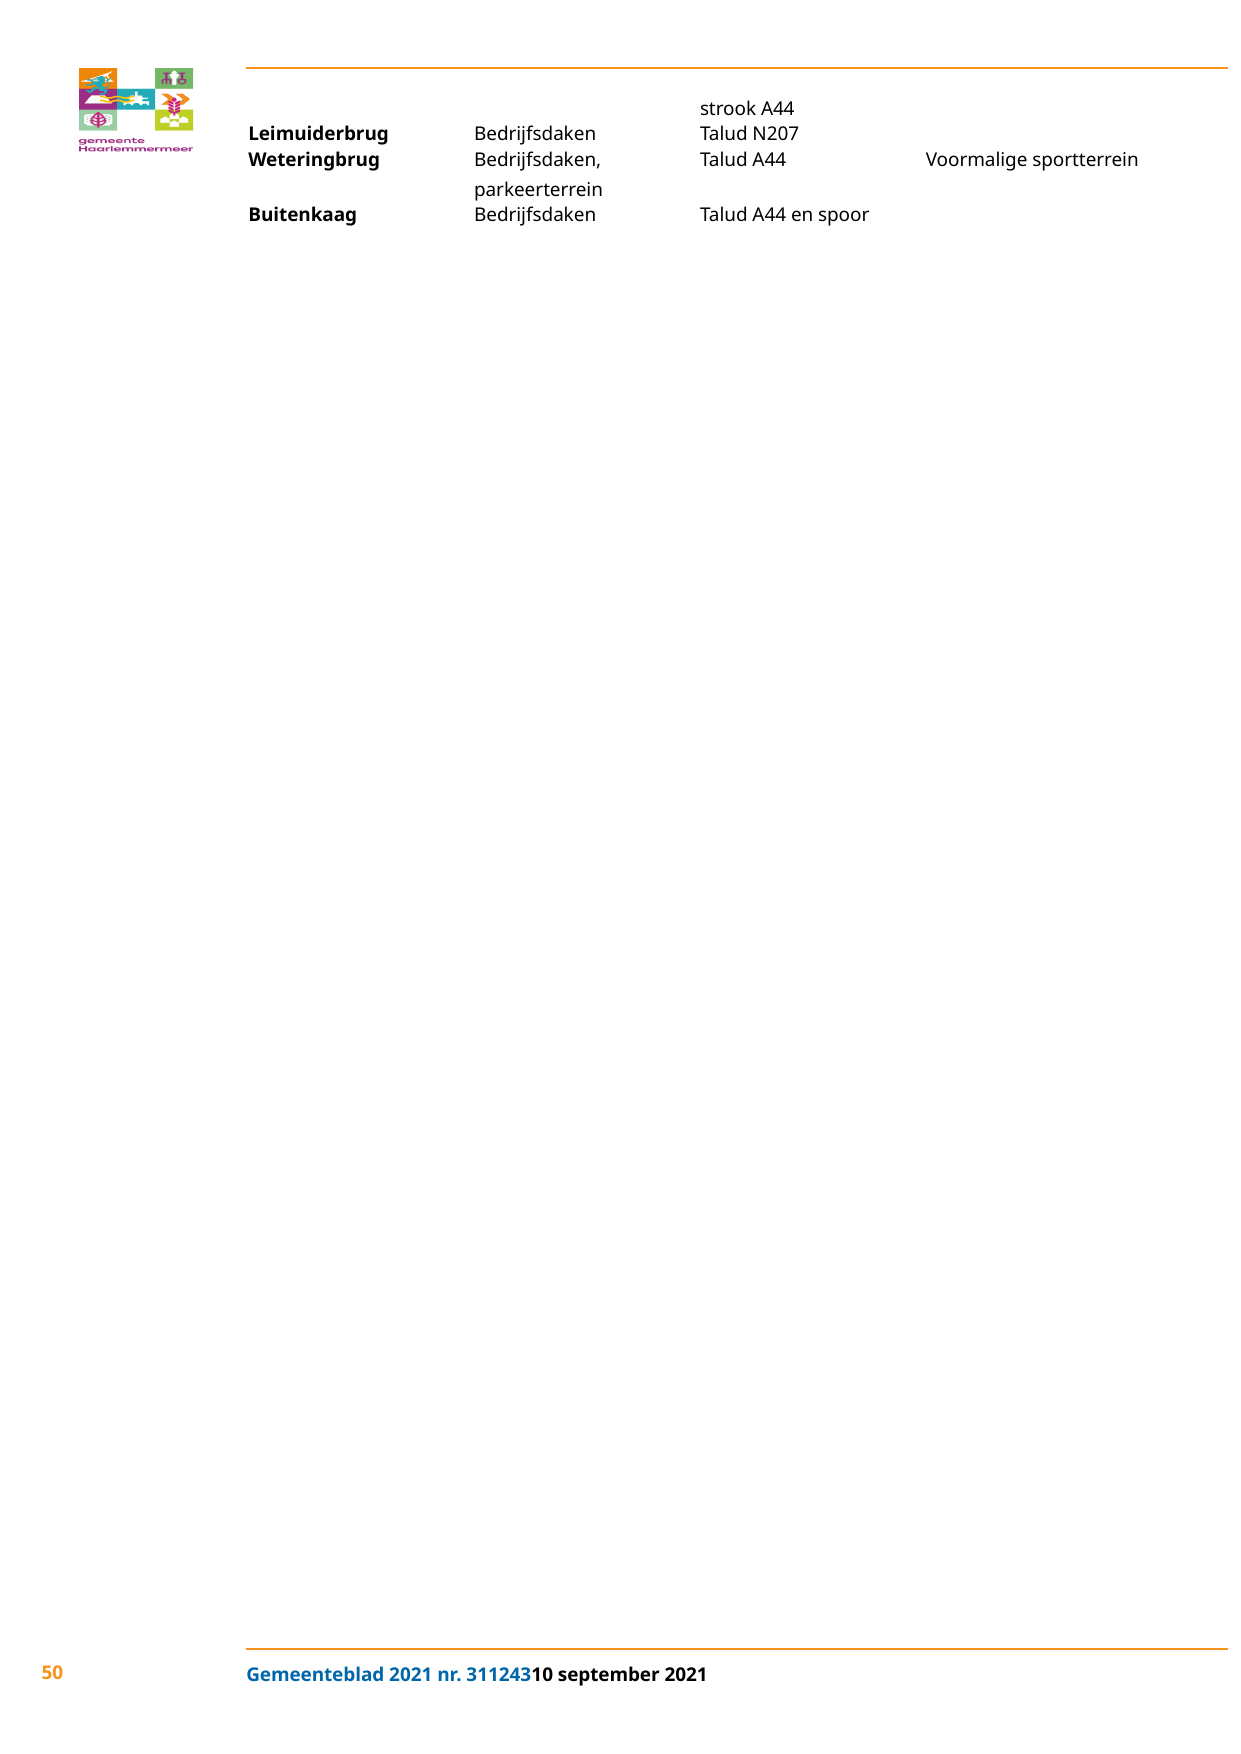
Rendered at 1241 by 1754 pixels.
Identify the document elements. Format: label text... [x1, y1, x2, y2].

table_cell [926, 202, 1152, 227]
table_cell [926, 121, 1152, 146]
picture [41, 47, 231, 172]
table_cell [248, 95, 474, 121]
table_cell Leimuiderbrug [248, 121, 474, 146]
table_cell [926, 95, 1152, 121]
table_cell Bedrijfsdaken, parkeerterrein [474, 146, 700, 202]
table_cell Bedrijfsdaken [474, 202, 700, 227]
table_cell Talud A44 en spoor [700, 202, 926, 227]
table_cell [474, 95, 700, 121]
table_cell Talud A44 [700, 146, 926, 202]
table_cell Weteringbrug [248, 146, 474, 202]
table_cell Bedrijfsdaken [474, 121, 700, 146]
table_cell Talud N207 [700, 121, 926, 146]
table_cell Voormalige sportterrein [926, 146, 1152, 202]
table_cell Buitenkaag [248, 202, 474, 227]
table_cell strook A44 [700, 95, 926, 121]
